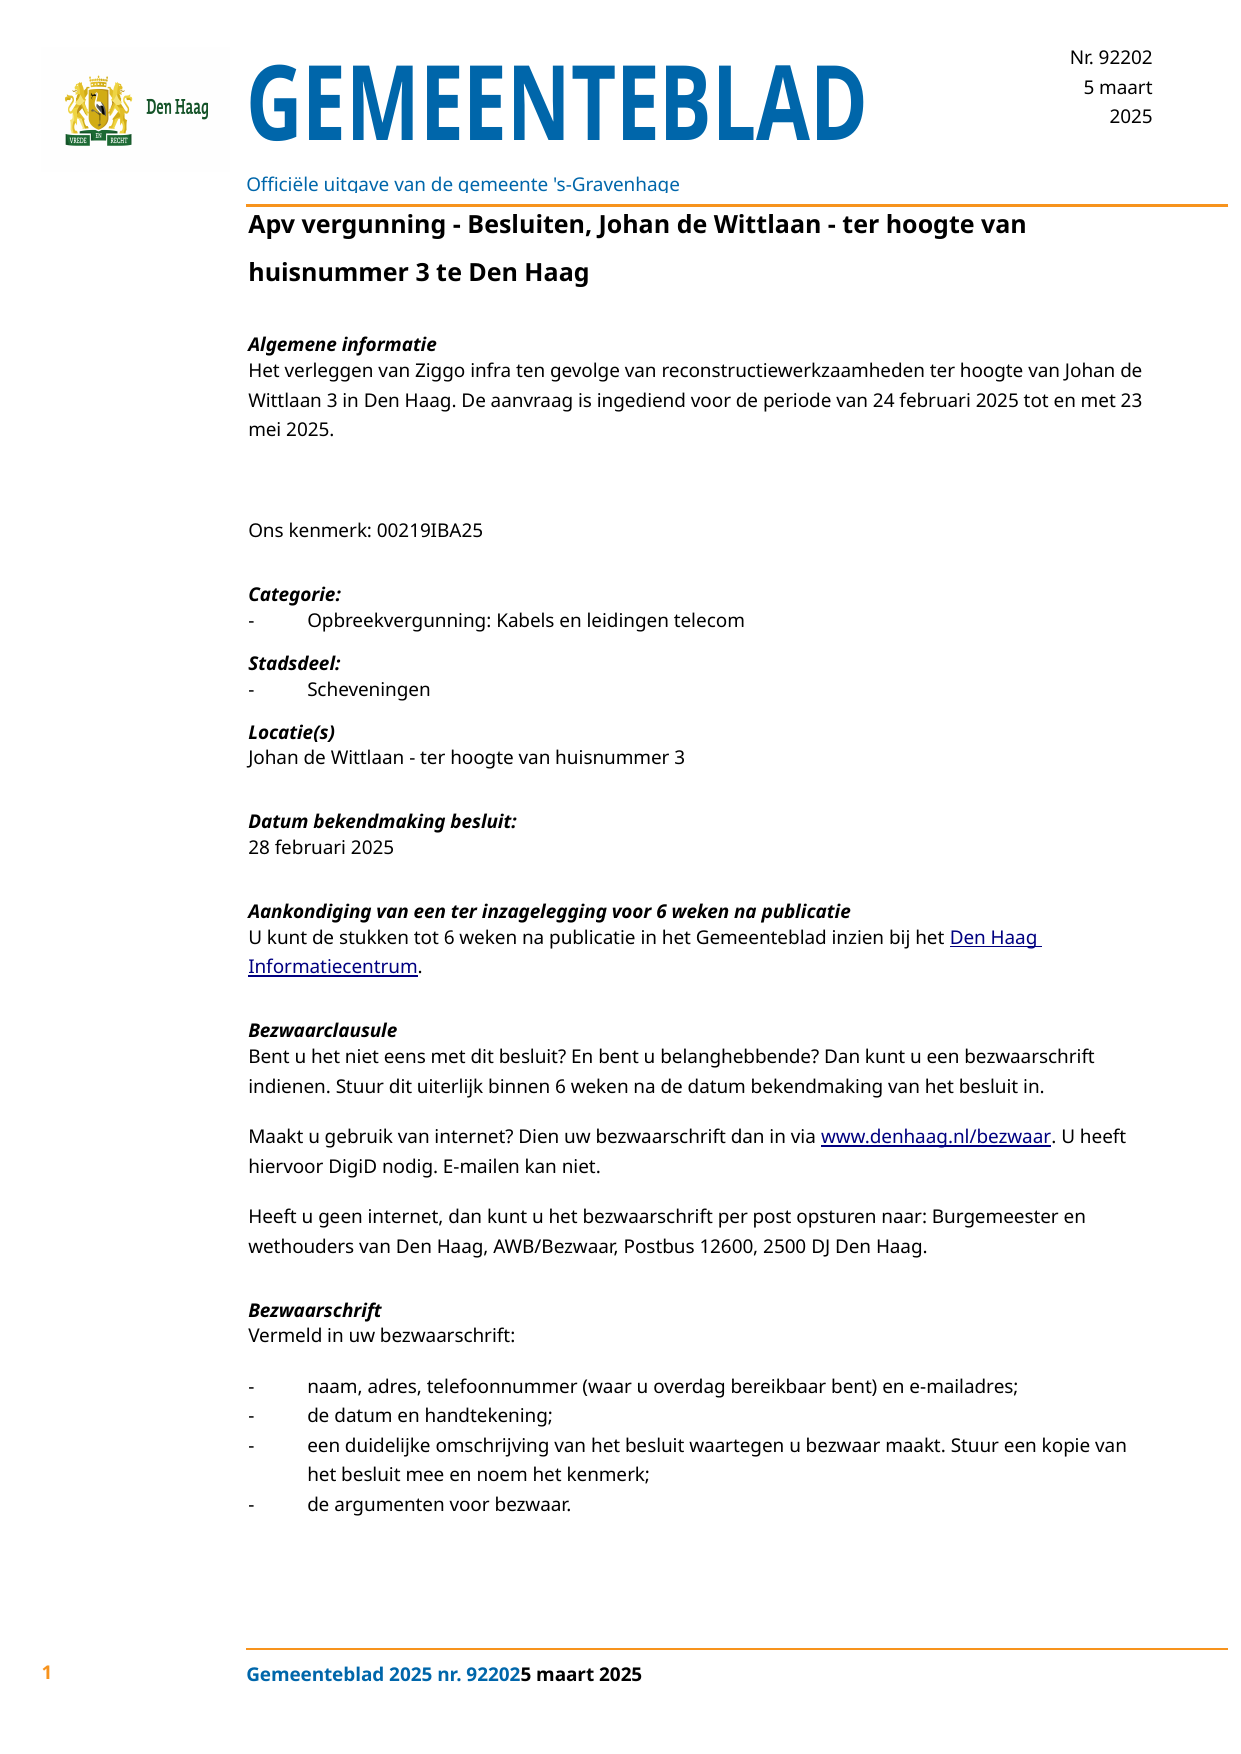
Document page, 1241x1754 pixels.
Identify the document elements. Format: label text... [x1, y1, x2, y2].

list de argumenten voor bezwaar. [248, 1491, 1152, 1517]
text Vermeld in uw bezwaarschrift: [248, 1322, 1152, 1348]
text Ons kenmerk: 00219IBA25 [248, 517, 1152, 543]
text Maakt u gebruik van internet? Dien uw bezwaarschrift dan in via www.denhaag.nl/bezwaar. U heeft hiervoor DigiD nodig. E-mailen kan niet. [248, 1123, 1152, 1178]
text Heeft u geen internet, dan kunt u het bezwaarschrift per post opsturen naar: Burgemeester en wethouders van Den Haag, AWB/Bezwaar, Postbus 12600, 2500 DJ Den Haag. [248, 1203, 1152, 1258]
text Categorie: [248, 581, 1152, 607]
list Opbreekvergunning: Kabels en leidingen telecom [248, 607, 1152, 633]
text 28 februari 2025 [248, 834, 1152, 860]
list een duidelijke omschrijving van het besluit waartegen u bezwaar maakt. Stuur een kopie van het besluit mee en noem het kenmerk; [248, 1432, 1152, 1487]
list de datum en handtekening; [248, 1402, 1152, 1428]
picture [41, 47, 231, 172]
text Locatie(s) [248, 719, 1152, 744]
text Johan de Wittlaan - ter hoogte van huisnummer 3 [248, 744, 1152, 770]
list Scheveningen [248, 676, 1152, 701]
text U kunt de stukken tot 6 weken na publicatie in het Gemeenteblad inzien bij het Den Haag Informatiecentrum. [248, 924, 1152, 979]
list naam, adres, telefoonnummer (waar u overdag bereikbaar bent) en e-mailadres; [248, 1373, 1152, 1399]
text Het verleggen van Ziggo infra ten gevolge van reconstructiewerkzaamheden ter hoogte van Johan de Wittlaan 3 in Den Haag. De aanvraag is ingediend voor de periode van 24 februari 2025 tot en met 23 mei 2025. [248, 357, 1152, 442]
text Datum bekendmaking besluit: [248, 808, 1152, 834]
text Apv vergunning - Besluiten, Johan de Wittlaan - ter hoogte van huisnummer 3 te Den Haag [248, 207, 1152, 288]
text Bezwaarschrift [248, 1297, 1152, 1322]
text Aankondiging van een ter inzagelegging voor 6 weken na publicatie [248, 898, 1152, 924]
text Bezwaarclausule [248, 1017, 1152, 1043]
text Bent u het niet eens met dit besluit? En bent u belanghebbende? Dan kunt u een bezwaarschrift indienen. Stuur dit uiterlijk binnen 6 weken na de datum bekendmaking van het besluit in. [248, 1043, 1152, 1098]
text Stadsdeel: [248, 650, 1152, 676]
text Algemene informatie [248, 331, 1152, 357]
